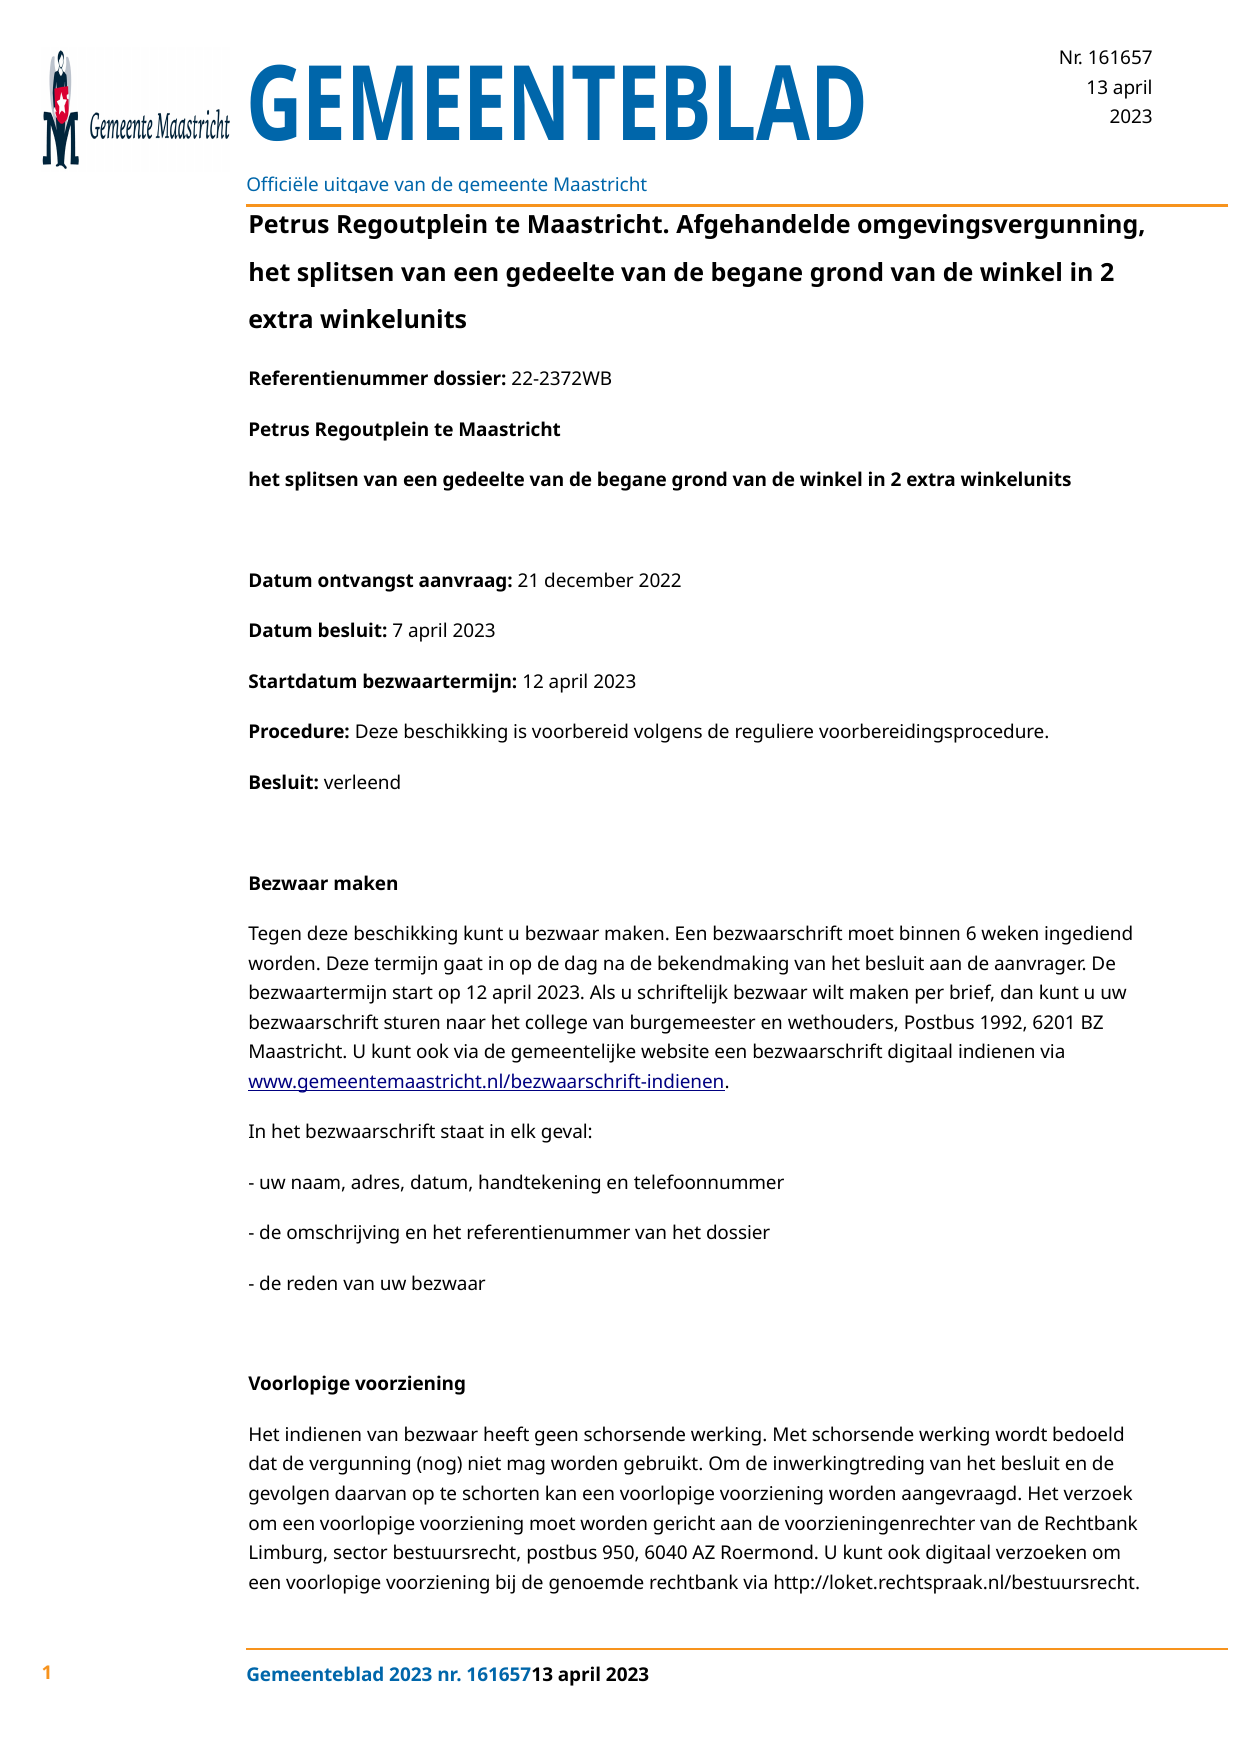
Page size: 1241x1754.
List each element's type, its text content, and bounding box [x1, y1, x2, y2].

text - de reden van uw bezwaar [248, 1270, 1152, 1295]
text Het indienen van bezwaar heeft geen schorsende werking. Met schorsende werking wordt bedoeld dat de vergunning (nog) niet mag worden gebruikt. Om de inwerkingtreding van het besluit en de gevolgen daarvan op te schorten kan een voorlopige voorziening worden aangevraagd. Het verzoek om een voorlopige voorziening moet worden gericht aan de voorzieningenrechter van de Rechtbank Limburg, sector bestuursrecht, postbus 950, 6040 AZ Roermond. U kunt ook digitaal verzoeken om een voorlopige voorziening bij de genoemde rechtbank via http://loket.rechtspraak.nl/bestuursrecht. [248, 1421, 1152, 1594]
text Tegen deze beschikking kunt u bezwaar maken. Een bezwaarschrift moet binnen 6 weken ingediend worden. Deze termijn gaat in op de dag na de bekendmaking van het besluit aan de aanvrager. De bezwaartermijn start op 12 april 2023. Als u schriftelijk bezwaar wilt maken per brief, dan kunt u uw bezwaarschrift sturen naar het college van burgemeester en wethouders, Postbus 1992, 6201 BZ Maastricht. U kunt ook via de gemeentelijke website een bezwaarschrift digitaal indienen via www.gemeentemaastricht.nl/bezwaarschrift-indienen. [248, 920, 1152, 1094]
text Procedure: Deze beschikking is voorbereid volgens de reguliere voorbereidingsprocedure. [248, 718, 1152, 744]
text het splitsen van een gedeelte van de begane grond van de winkel in 2 extra winkelunits [248, 466, 1152, 492]
text - uw naam, adres, datum, handtekening en telefoonnummer [248, 1169, 1152, 1194]
text In het bezwaarschrift staat in elk geval: [248, 1118, 1152, 1144]
text Petrus Regoutplein te Maastricht [248, 416, 1152, 442]
text Startdatum bezwaartermijn: 12 april 2023 [248, 668, 1152, 694]
picture [41, 47, 231, 172]
text Besluit: verleend [248, 769, 1152, 794]
text Referentienummer dossier: 22-2372WB [248, 366, 1152, 391]
text - de omschrijving en het referentienummer van het dossier [248, 1219, 1152, 1245]
text Bezwaar maken [248, 870, 1152, 895]
text Datum besluit: 7 april 2023 [248, 618, 1152, 643]
text Petrus Regoutplein te Maastricht. Afgehandelde omgevingsvergunning, het splitsen van een gedeelte van de begane grond van de winkel in 2 extra winkelunits [248, 207, 1152, 336]
text Voorlopige voorziening [248, 1371, 1152, 1396]
text Datum ontvangst aanvraag: 21 december 2022 [248, 567, 1152, 593]
